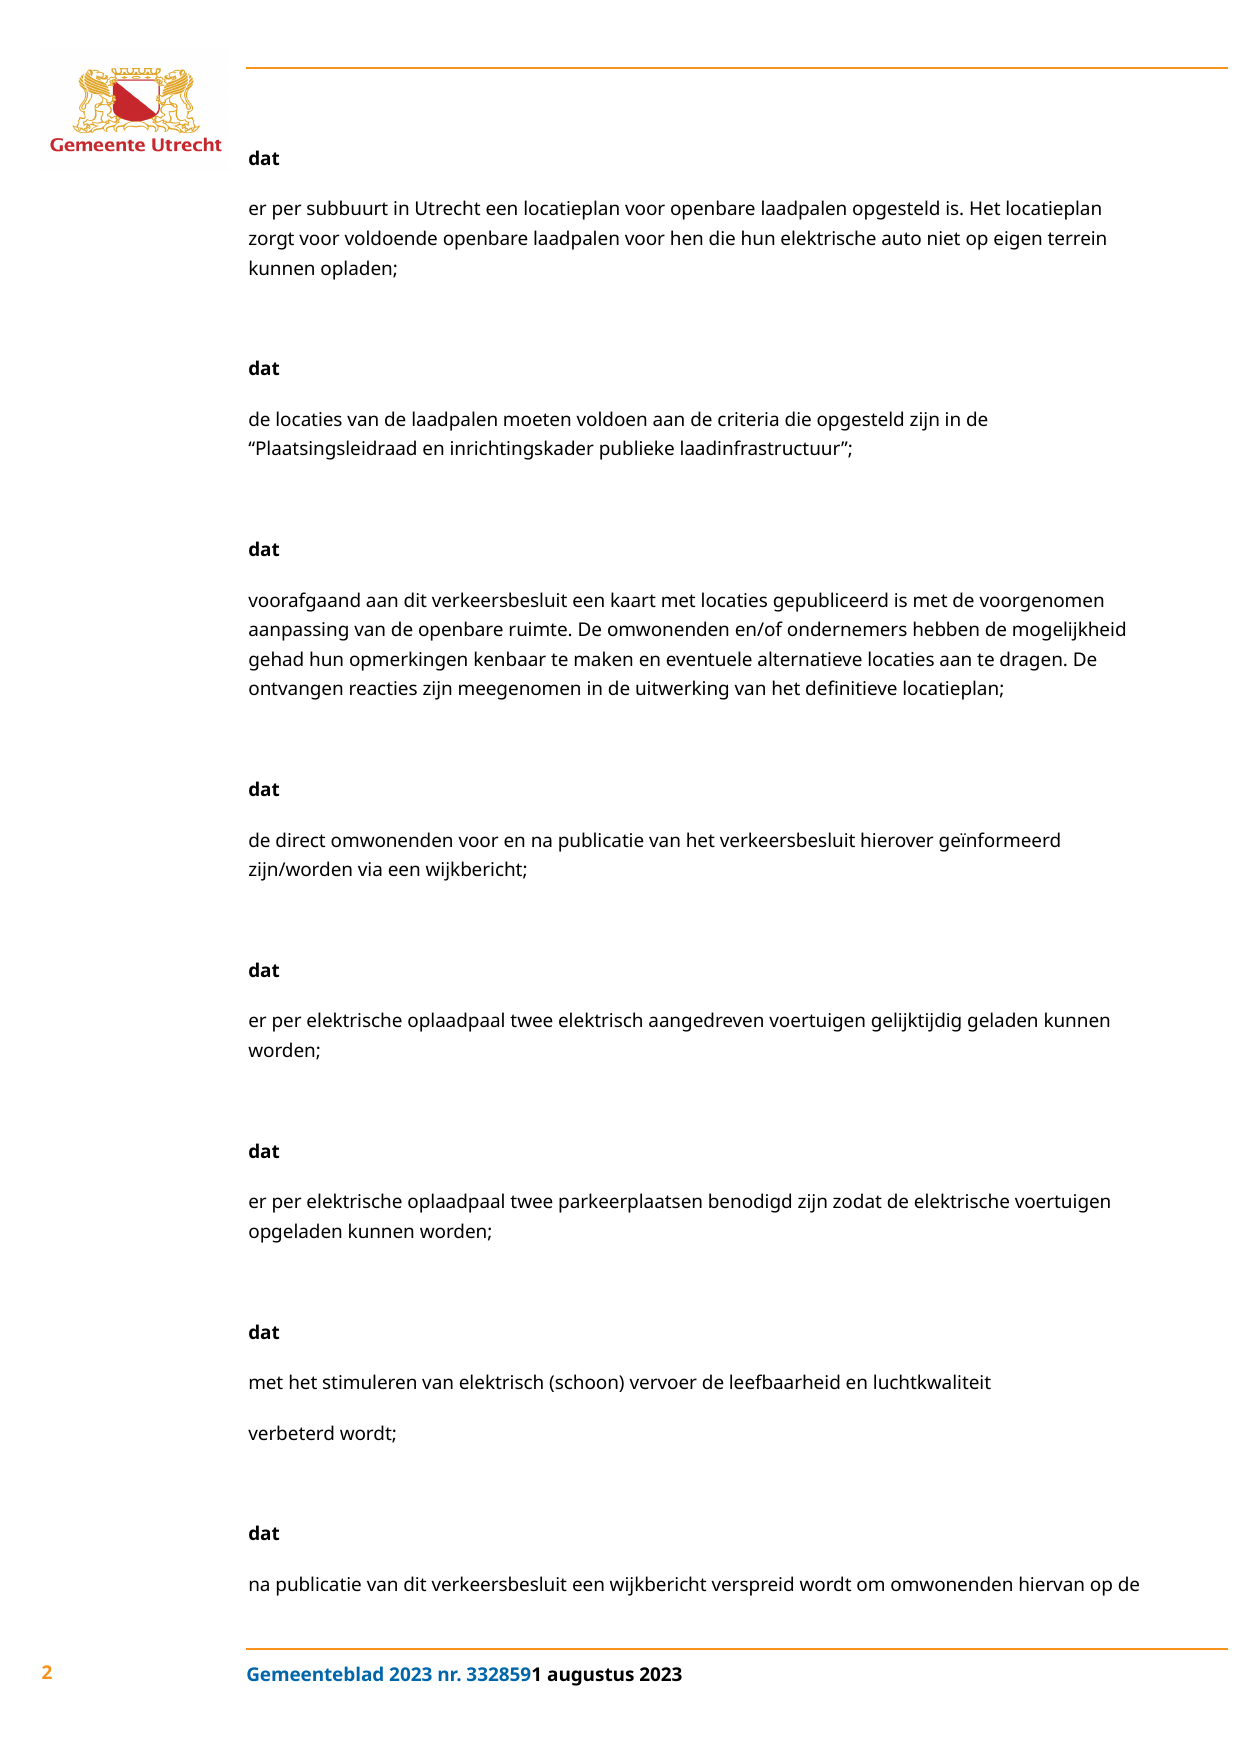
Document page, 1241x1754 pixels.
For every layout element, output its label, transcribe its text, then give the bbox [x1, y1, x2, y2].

text dat [248, 536, 1152, 562]
text dat [248, 1521, 1152, 1546]
picture [41, 47, 231, 172]
text dat [248, 1319, 1152, 1345]
text de direct omwonenden voor en na publicatie van het verkeersbesluit hierover geïnformeerd zijn/worden via een wijkbericht; [248, 827, 1152, 882]
text voorafgaand aan dit verkeersbesluit een kaart met locaties gepubliceerd is met de voorgenomen aanpassing van de openbare ruimte. De omwonenden en/of ondernemers hebben de mogelijkheid gehad hun opmerkingen kenbaar te maken en eventuele alternatieve locaties aan te dragen. De ontvangen reacties zijn meegenomen in de uitwerking van het definitieve locatieplan; [248, 587, 1152, 701]
text dat [248, 1138, 1152, 1164]
text dat [248, 145, 1152, 171]
text verbeterd wordt; [248, 1420, 1152, 1446]
text dat [248, 776, 1152, 802]
text er per subbuurt in Utrecht een locatieplan voor openbare laadpalen opgesteld is. Het locatieplan zorgt voor voldoende openbare laadpalen voor hen die hun elektrische auto niet op eigen terrein kunnen opladen; [248, 196, 1152, 281]
text er per elektrische oplaadpaal twee parkeerplaatsen benodigd zijn zodat de elektrische voertuigen opgeladen kunnen worden; [248, 1188, 1152, 1244]
text dat [248, 356, 1152, 381]
text er per elektrische oplaadpaal twee elektrisch aangedreven voertuigen gelijktijdig geladen kunnen worden; [248, 1008, 1152, 1063]
text dat [248, 957, 1152, 983]
text de locaties van de laadpalen moeten voldoen aan de criteria die opgesteld zijn in de “Plaatsingsleidraad en inrichtingskader publieke laadinfrastructuur”; [248, 406, 1152, 461]
text met het stimuleren van elektrisch (schoon) vervoer de leefbaarheid en luchtkwaliteit [248, 1369, 1152, 1395]
text na publicatie van dit verkeersbesluit een wijkbericht verspreid wordt om omwonenden hiervan op de [248, 1571, 1152, 1597]
